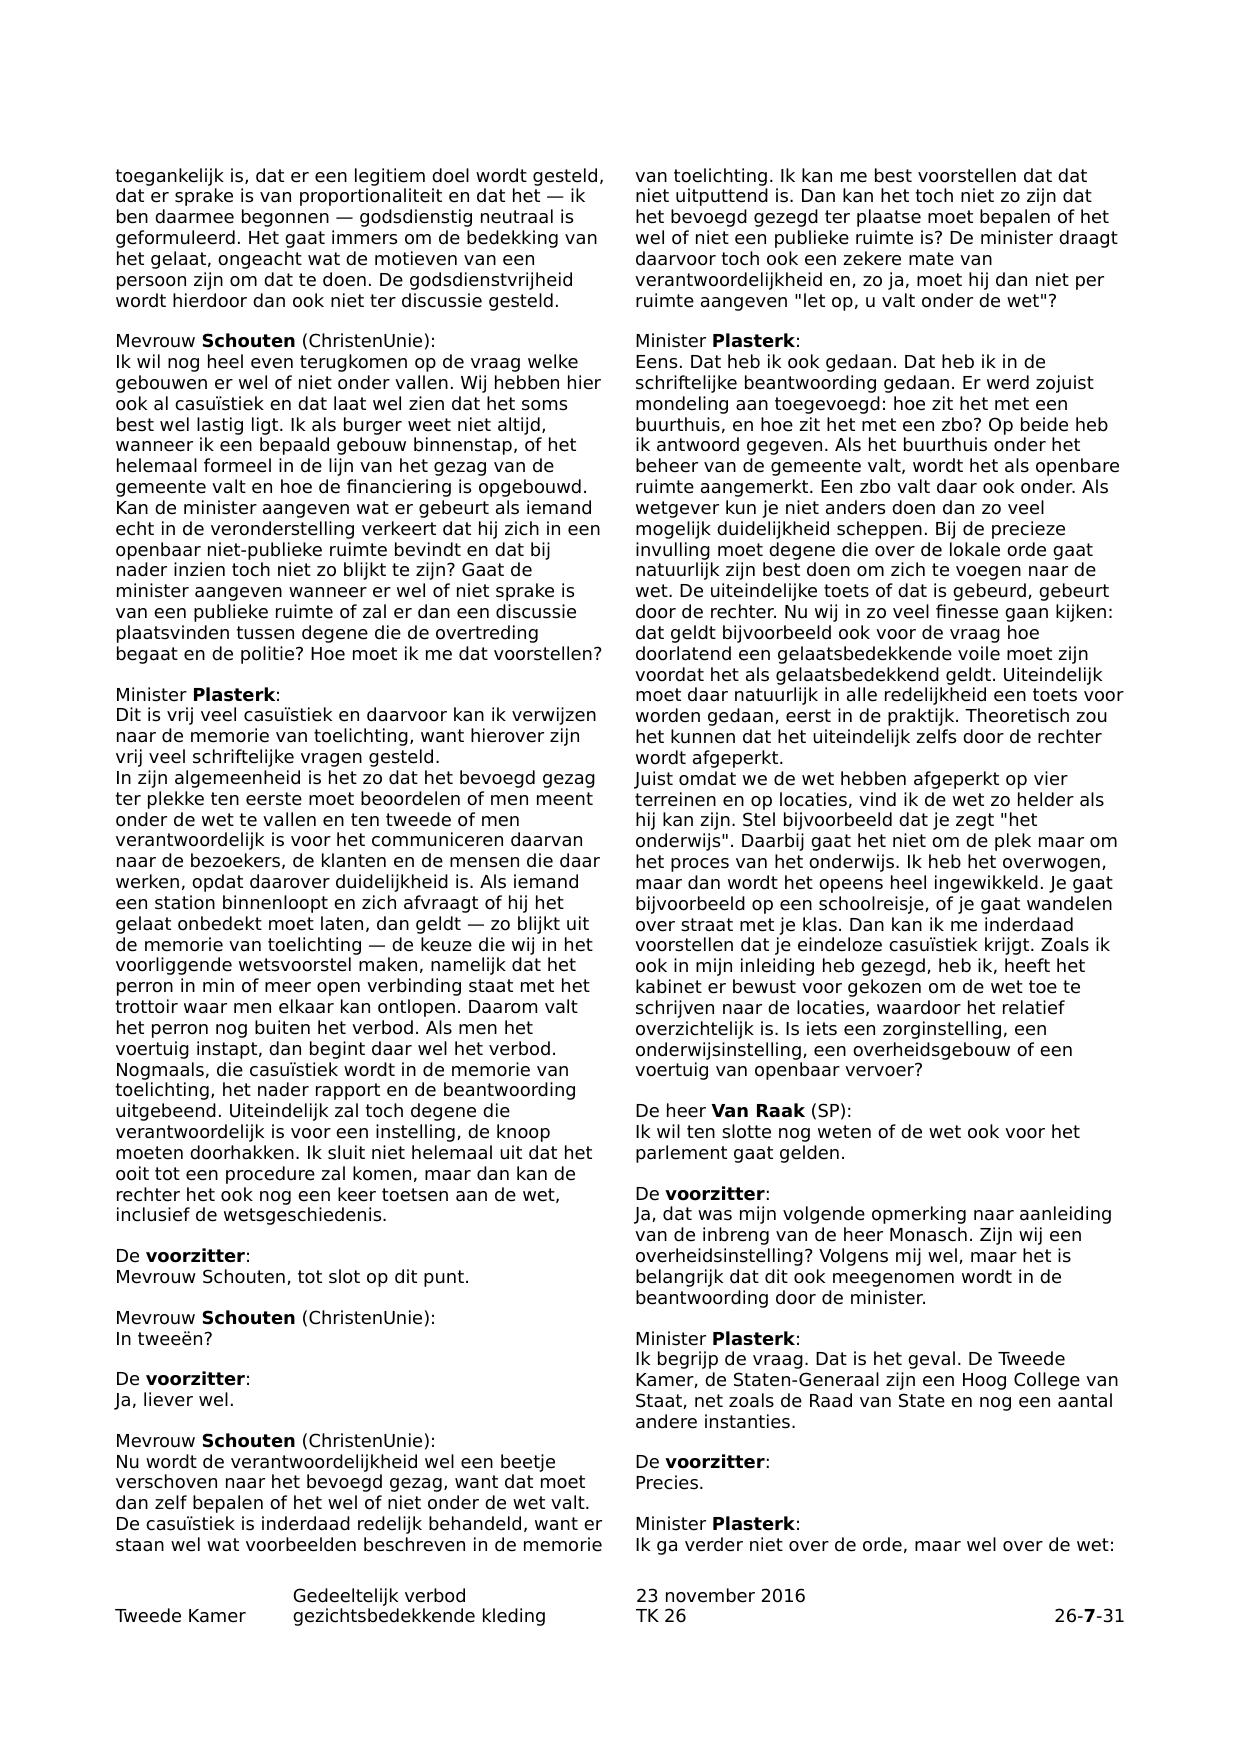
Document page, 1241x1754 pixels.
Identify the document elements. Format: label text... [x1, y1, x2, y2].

text Minister Plasterk: [635, 331, 1125, 352]
text Nu wordt de verantwoordelijkheid wel een beetje verschoven naar het bevoegd gezag, want dat moet dan zelf bepalen of het wel of niet onder de wet valt. De casuïstiek is inderdaad redelijk behandeld, want er staan wel wat voorbeelden beschreven in de memorie [115, 1451, 605, 1556]
text Mevrouw Schouten, tot slot op dit punt. [115, 1267, 605, 1287]
text Mevrouw Schouten (ChristenUnie): [115, 1431, 605, 1451]
text toegankelijk is, dat er een legitiem doel wordt gesteld, dat er sprake is van proportionaliteit en dat het — ik ben daarmee begonnen — godsdienstig neutraal is geformuleerd. Het gaat immers om de bedekking van het gelaat, ongeacht wat de motieven van een persoon zijn om dat te doen. De godsdienstvrijheid wordt hierdoor dan ook niet ter discussie gesteld. [115, 165, 605, 311]
text Dit is vrij veel casuïstiek en daarvoor kan ik verwijzen naar de memorie van toelichting, want hierover zijn vrij veel schriftelijke vragen gesteld. [115, 705, 605, 768]
text In zijn algemeenheid is het zo dat het bevoegd gezag ter plekke ten eerste moet beoordelen of men meent onder de wet te vallen en ten tweede of men verantwoordelijk is voor het communiceren daarvan naar de bezoekers, de klanten en de mensen die daar werken, opdat daarover duidelijkheid is. Als iemand een station binnenloopt en zich afvraagt of hij het gelaat onbedekt moet laten, dan geldt — zo blijkt uit de memorie van toelichting — de keuze die wij in het voorliggende wetsvoorstel maken, namelijk dat het perron in min of meer open verbinding staat met het trottoir waar men elkaar kan ontlopen. Daarom valt het perron nog buiten het verbod. Als men het voertuig instapt, dan begint daar wel het verbod. [115, 768, 605, 1059]
text Nogmaals, die casuïstiek wordt in de memorie van toelichting, het nader rapport en de beantwoording uitgebeend. Uiteindelijk zal toch degene die verantwoordelijk is voor een instelling, de knoop moeten doorhakken. Ik sluit niet helemaal uit dat het ooit tot een procedure zal komen, maar dan kan de rechter het ook nog een keer toetsen aan de wet, inclusief de wetsgeschiedenis. [115, 1059, 605, 1226]
text Ik wil nog heel even terugkomen op de vraag welke gebouwen er wel of niet onder vallen. Wij hebben hier ook al casuïstiek en dat laat wel zien dat het soms best wel lastig ligt. Ik als burger weet niet altijd, wanneer ik een bepaald gebouw binnenstap, of het helemaal formeel in de lijn van het gezag van de gemeente valt en hoe de financiering is opgebouwd. Kan de minister aangeven wat er gebeurt als iemand echt in de veronderstelling verkeert dat hij zich in een openbaar niet-publieke ruimte bevindt en dat bij nader inzien toch niet zo blijkt te zijn? Gaat de minister aangeven wanneer er wel of niet sprake is van een publieke ruimte of zal er dan een discussie plaatsvinden tussen degene die de overtreding begaat en de politie? Hoe moet ik me dat voorstellen? [115, 352, 605, 664]
text De voorzitter: [635, 1183, 1125, 1204]
text Minister Plasterk: [115, 684, 605, 705]
text Ja, dat was mijn volgende opmerking naar aanleiding van de inbreng van de heer Monasch. Zijn wij een overheidsinstelling? Volgens mij wel, maar het is belangrijk dat dit ook meegenomen wordt in de beantwoording door de minister. [635, 1204, 1125, 1308]
text In tweeën? [115, 1328, 605, 1349]
text De heer Van Raak (SP): [635, 1101, 1125, 1122]
text Eens. Dat heb ik ook gedaan. Dat heb ik in de schriftelijke beantwoording gedaan. Er werd zojuist mondeling aan toegevoegd: hoe zit het met een buurthuis, en hoe zit het met een zbo? Op beide heb ik antwoord gegeven. Als het buurthuis onder het beheer van de gemeente valt, wordt het als openbare ruimte aangemerkt. Een zbo valt daar ook onder. Als wetgever kun je niet anders doen dan zo veel mogelijk duidelijkheid scheppen. Bij de precieze invulling moet degene die over de lokale orde gaat natuurlijk zijn best doen om zich te voegen naar de wet. De uiteindelijke toets of dat is gebeurd, gebeurt door de rechter. Nu wij in zo veel finesse gaan kijken: dat geldt bijvoorbeeld ook voor de vraag hoe doorlatend een gelaatsbedekkende voile moet zijn voordat het als gelaatsbedekkend geldt. Uiteindelijk moet daar natuurlijk in alle redelijkheid een toets voor worden gedaan, eerst in de praktijk. Theoretisch zou het kunnen dat het uiteindelijk zelfs door de rechter wordt afgeperkt. [635, 352, 1125, 768]
text Minister Plasterk: [635, 1328, 1125, 1349]
text Juist omdat we de wet hebben afgeperkt op vier terreinen en op locaties, vind ik de wet zo helder als hij kan zijn. Stel bijvoorbeeld dat je zegt "het onderwijs". Daarbij gaat het niet om de plek maar om het proces van het onderwijs. Ik heb het overwogen, maar dan wordt het opeens heel ingewikkeld. Je gaat bijvoorbeeld op een schoolreisje, of je gaat wandelen over straat met je klas. Dan kan ik me inderdaad voorstellen dat je eindeloze casuïstiek krijgt. Zoals ik ook in mijn inleiding heb gezegd, heb ik, heeft het kabinet er bewust voor gekozen om de wet toe te schrijven naar de locaties, waardoor het relatief overzichtelijk is. Is iets een zorginstelling, een onderwijsinstelling, een overheidsgebouw of een voertuig van openbaar vervoer? [635, 768, 1125, 1081]
text De voorzitter: [635, 1452, 1125, 1473]
text De voorzitter: [115, 1369, 605, 1390]
text Precies. [635, 1473, 1125, 1494]
text Ik wil ten slotte nog weten of de wet ook voor het parlement gaat gelden. [635, 1122, 1125, 1163]
text Mevrouw Schouten (ChristenUnie): [115, 331, 605, 352]
text Minister Plasterk: [635, 1514, 1125, 1535]
text Ik ga verder niet over de orde, maar wel over de wet: [635, 1535, 1125, 1556]
text Ja, liever wel. [115, 1390, 605, 1411]
text van toelichting. Ik kan me best voorstellen dat dat niet uitputtend is. Dan kan het toch niet zo zijn dat het bevoegd gezegd ter plaatse moet bepalen of het wel of niet een publieke ruimte is? De minister draagt daarvoor toch ook een zekere mate van verantwoordelijkheid en, zo ja, moet hij dan niet per ruimte aangeven "let op, u valt onder de wet"? [635, 165, 1125, 311]
text Ik begrijp de vraag. Dat is het geval. De Tweede Kamer, de Staten-Generaal zijn een Hoog College van Staat, net zoals de Raad van State en nog een aantal andere instanties. [635, 1349, 1125, 1432]
text De voorzitter: [115, 1246, 605, 1267]
text Mevrouw Schouten (ChristenUnie): [115, 1307, 605, 1328]
